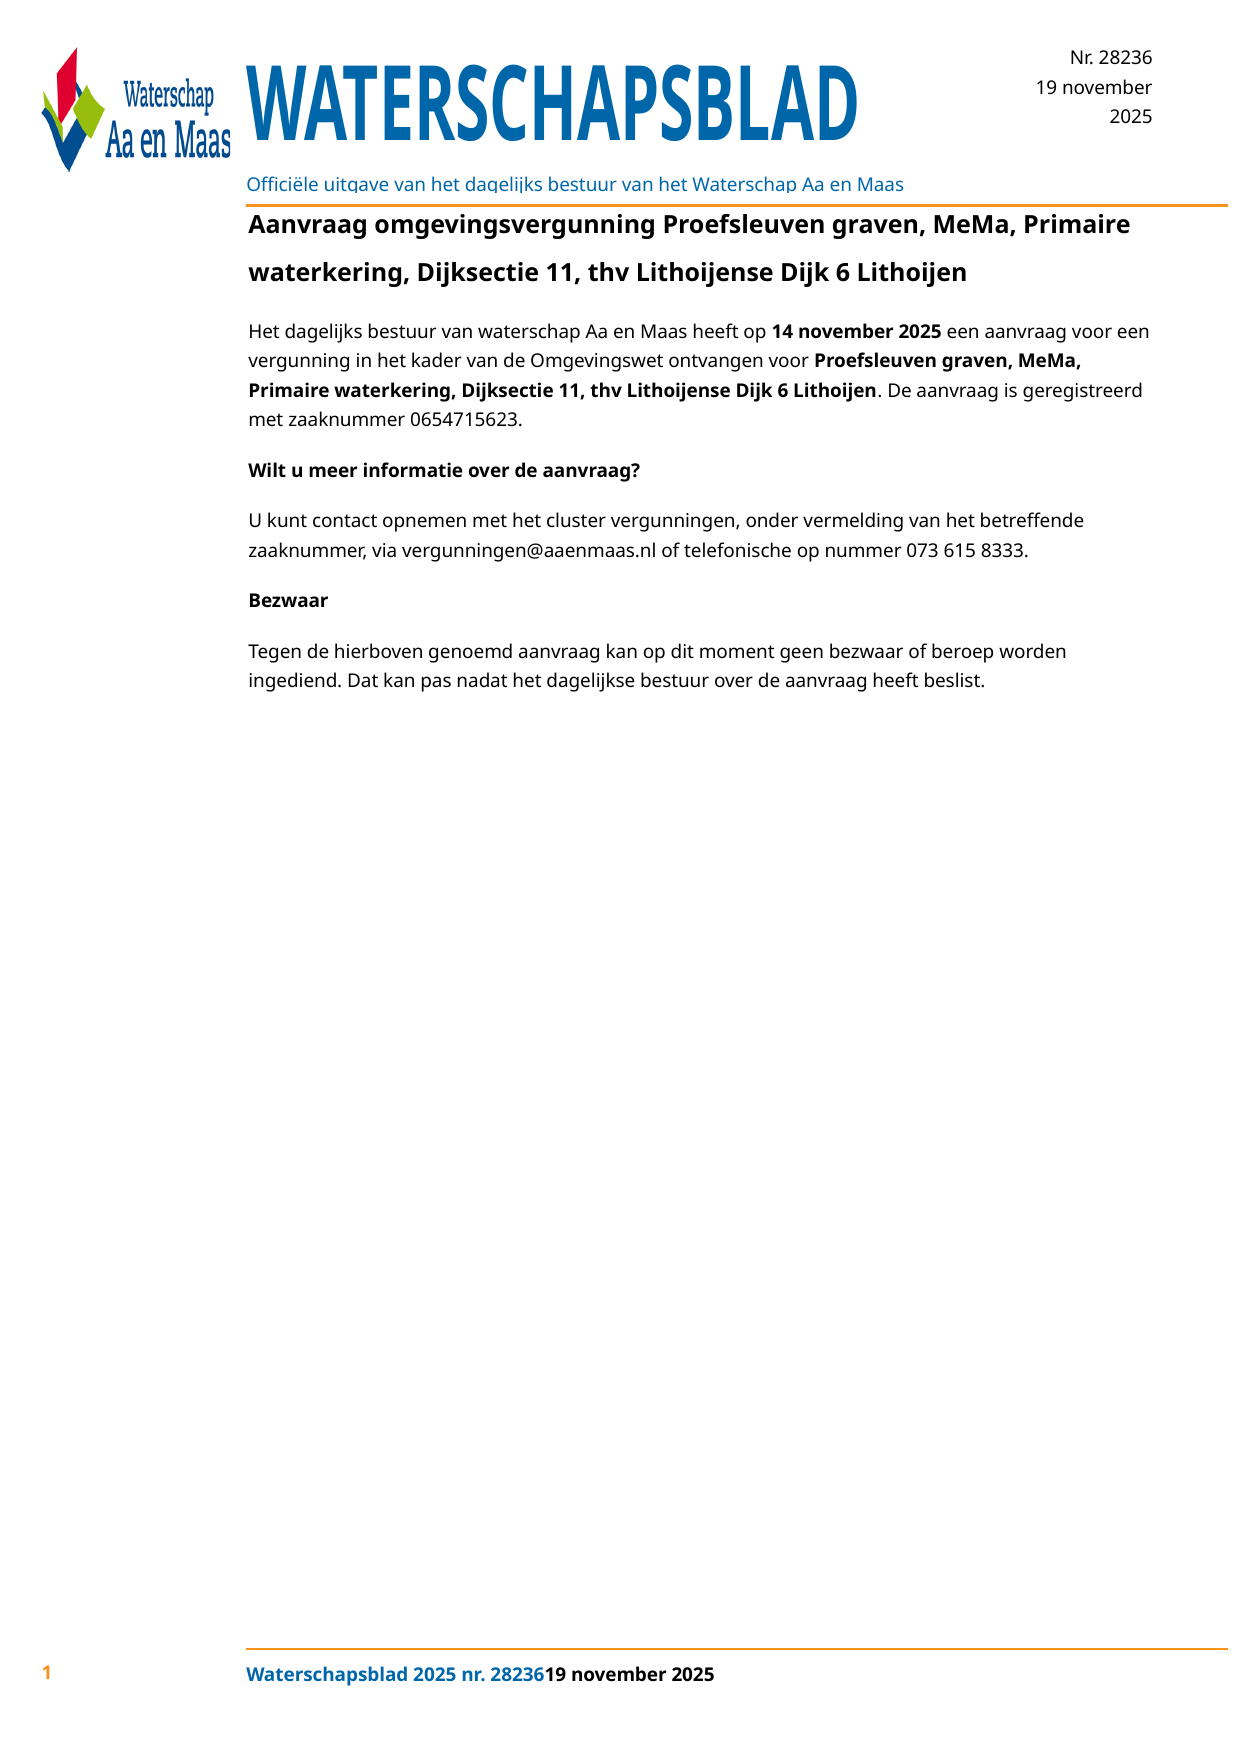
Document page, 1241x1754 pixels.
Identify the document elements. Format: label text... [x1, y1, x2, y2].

picture [41, 47, 231, 172]
text Aanvraag omgevingsvergunning Proefsleuven graven, MeMa, Primaire waterkering, Dijksectie 11, thv Lithoijense Dijk 6 Lithoijen [248, 207, 1152, 288]
text Het dagelijks bestuur van waterschap Aa en Maas heeft op 14 november 2025 een aanvraag voor een vergunning in het kader van de Omgevingswet ontvangen voor Proefsleuven graven, MeMa, Primaire waterkering, Dijksectie 11, thv Lithoijense Dijk 6 Lithoijen. De aanvraag is geregistreerd met zaaknummer 0654715623. [248, 318, 1152, 432]
text U kunt contact opnemen met het cluster vergunningen, onder vermelding van het betreffende zaaknummer, via vergunningen@aaenmaas.nl of telefonische op nummer 073 615 8333. [248, 507, 1152, 563]
text Bezwaar [248, 587, 1152, 613]
text Tegen de hierboven genoemd aanvraag kan op dit moment geen bezwaar of beroep worden ingediend. Dat kan pas nadat het dagelijkse bestuur over de aanvraag heeft beslist. [248, 638, 1152, 693]
text Wilt u meer informatie over de aanvraag? [248, 457, 1152, 483]
